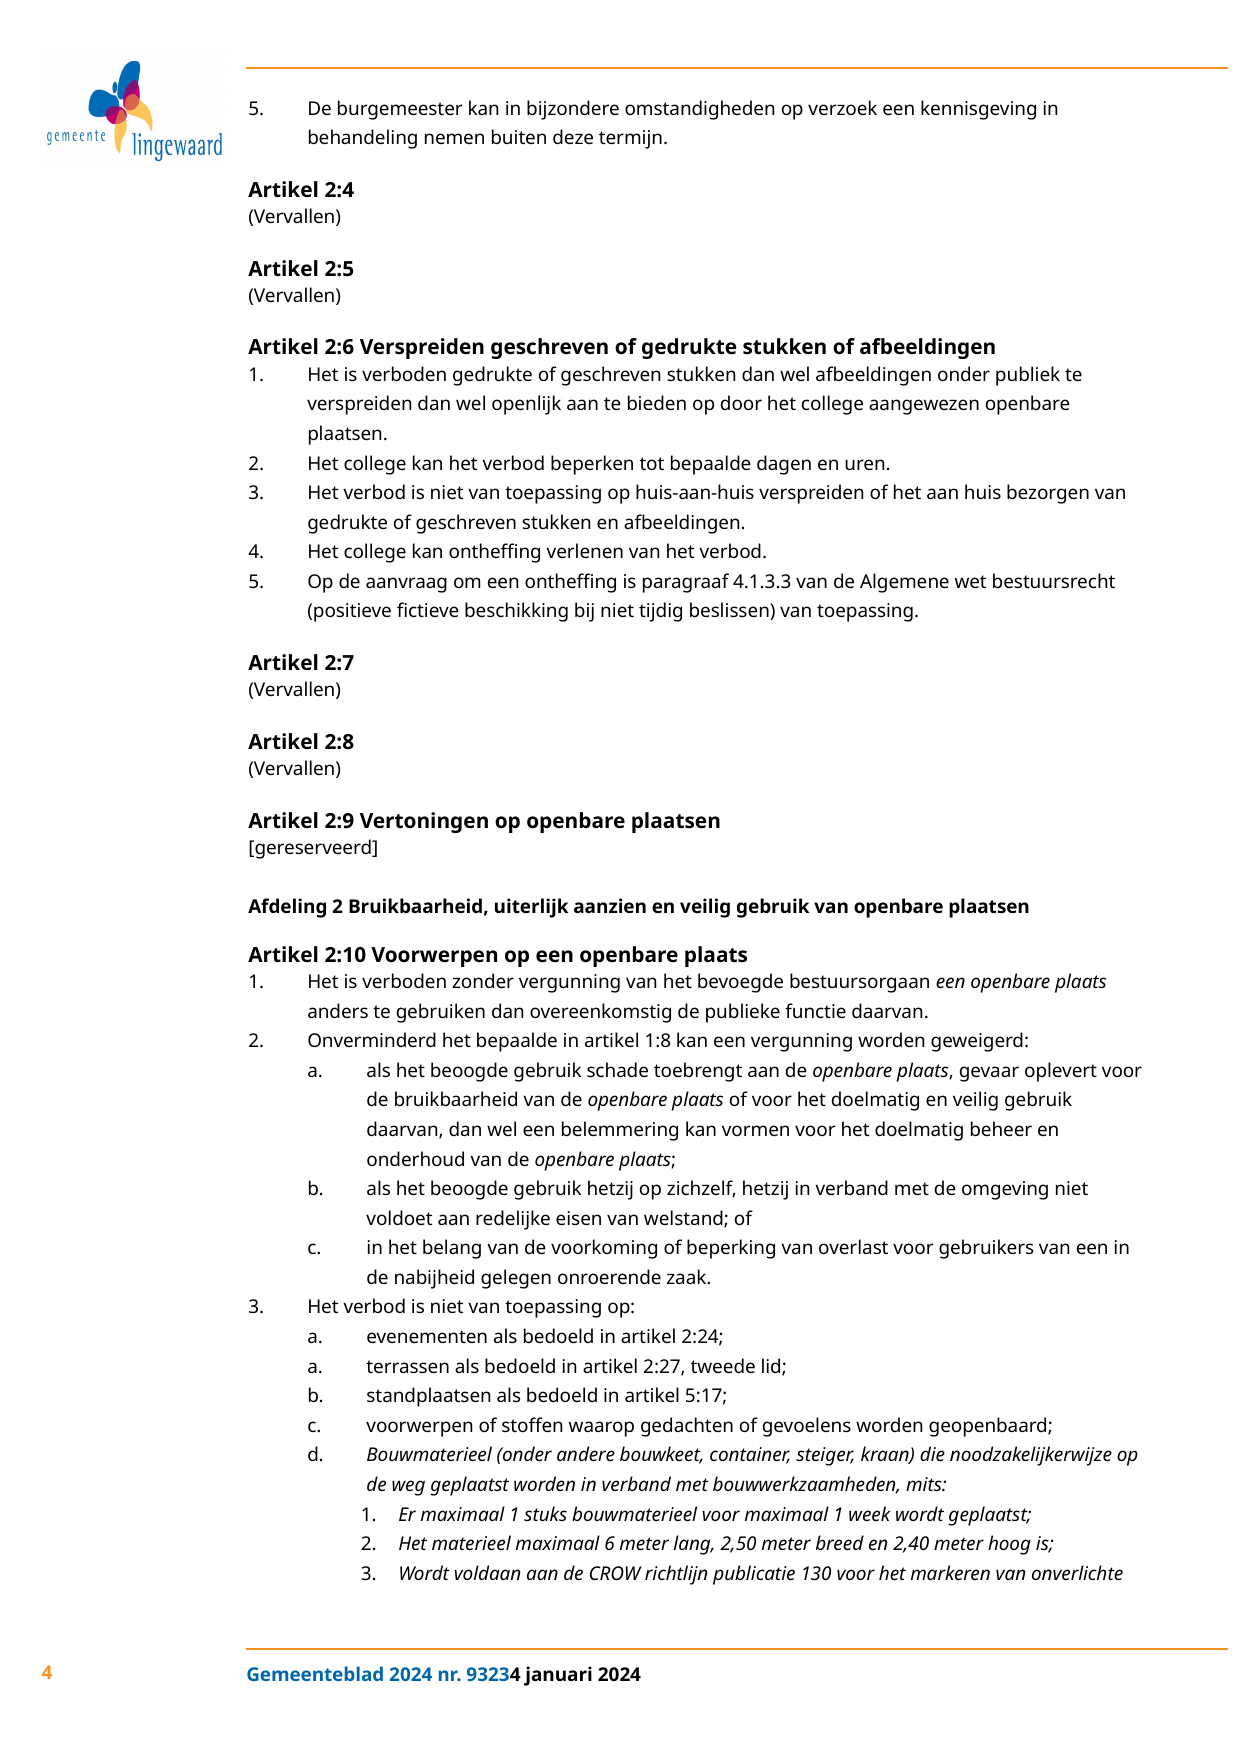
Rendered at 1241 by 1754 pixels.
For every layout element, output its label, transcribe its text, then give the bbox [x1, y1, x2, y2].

list terrassen als bedoeld in artikel 2:27, tweede lid; [307, 1353, 1152, 1379]
text Artikel 2:7 [248, 648, 1152, 676]
text Artikel 2:6 Verspreiden geschreven of gedrukte stukken of afbeeldingen [248, 332, 1152, 361]
text Afdeling 2 Bruikbaarheid, uiterlijk aanzien en veilig gebruik van openbare plaatsen [248, 893, 1152, 919]
list Het verbod is niet van toepassing op huis-aan-huis verspreiden of het aan huis bezorgen van gedrukte of geschreven stukken en afbeeldingen. [248, 479, 1152, 534]
text Artikel 2:9 Vertoningen op openbare plaatsen [248, 806, 1152, 834]
list Het is verboden zonder vergunning van het bevoegde bestuursorgaan een openbare plaats anders te gebruiken dan overeenkomstig de publieke functie daarvan. [248, 968, 1152, 1024]
list Het college kan het verbod beperken tot bepaalde dagen en uren. [248, 450, 1152, 475]
list Op de aanvraag om een ontheffing is paragraaf 4.1.3.3 van de Algemene wet bestuursrecht (positieve fictieve beschikking bij niet tijdig beslissen) van toepassing. [248, 568, 1152, 623]
list Wordt voldaan aan de CROW richtlijn publicatie 130 voor het markeren van onverlichte [361, 1560, 1152, 1586]
list als het beoogde gebruik schade toebrengt aan de openbare plaats, gevaar oplevert voor de bruikbaarheid van de openbare plaats of voor het doelmatig en veilig gebruik daarvan, dan wel een belemmering kan vormen voor het doelmatig beheer en onderhoud van de openbare plaats; [307, 1057, 1152, 1172]
picture [41, 47, 231, 172]
list Het verbod is niet van toepassing op: [248, 1294, 1152, 1319]
text Artikel 2:8 [248, 727, 1152, 755]
list Het is verboden gedrukte of geschreven stukken dan wel afbeeldingen onder publiek te verspreiden dan wel openlijk aan te bieden op door het college aangewezen openbare plaatsen. [248, 361, 1152, 446]
list Er maximaal 1 stuks bouwmaterieel voor maximaal 1 week wordt geplaatst; [361, 1501, 1152, 1527]
text Artikel 2:4 [248, 175, 1152, 203]
list voorwerpen of stoffen waarop gedachten of gevoelens worden geopenbaard; [307, 1412, 1152, 1438]
list Onverminderd het bepaalde in artikel 1:8 kan een vergunning worden geweigerd: [248, 1027, 1152, 1053]
list Bouwmaterieel (onder andere bouwkeet, container, steiger, kraan) die noodzakelijkerwijze op de weg geplaatst worden in verband met bouwwerkzaamheden, mits: [307, 1442, 1152, 1497]
text Artikel 2:10 Voorwerpen op een openbare plaats [248, 940, 1152, 968]
text (Vervallen) [248, 755, 1152, 781]
text Artikel 2:5 [248, 254, 1152, 282]
text (Vervallen) [248, 203, 1152, 229]
text (Vervallen) [248, 282, 1152, 308]
list Het college kan ontheffing verlenen van het verbod. [248, 538, 1152, 564]
list als het beoogde gebruik hetzij op zichzelf, hetzij in verband met de omgeving niet voldoet aan redelijke eisen van welstand; of [307, 1175, 1152, 1231]
list Het materieel maximaal 6 meter lang, 2,50 meter breed en 2,40 meter hoog is; [361, 1530, 1152, 1556]
list De burgemeester kan in bijzondere omstandigheden op verzoek een kennisgeving in behandeling nemen buiten deze termijn. [248, 95, 1152, 150]
list standplaatsen als bedoeld in artikel 5:17; [307, 1382, 1152, 1408]
list evenementen als bedoeld in artikel 2:24; [307, 1323, 1152, 1349]
list in het belang van de voorkoming of beperking van overlast voor gebruikers van een in de nabijheid gelegen onroerende zaak. [307, 1234, 1152, 1290]
text [gereserveerd] [248, 834, 1152, 860]
text (Vervallen) [248, 676, 1152, 702]
